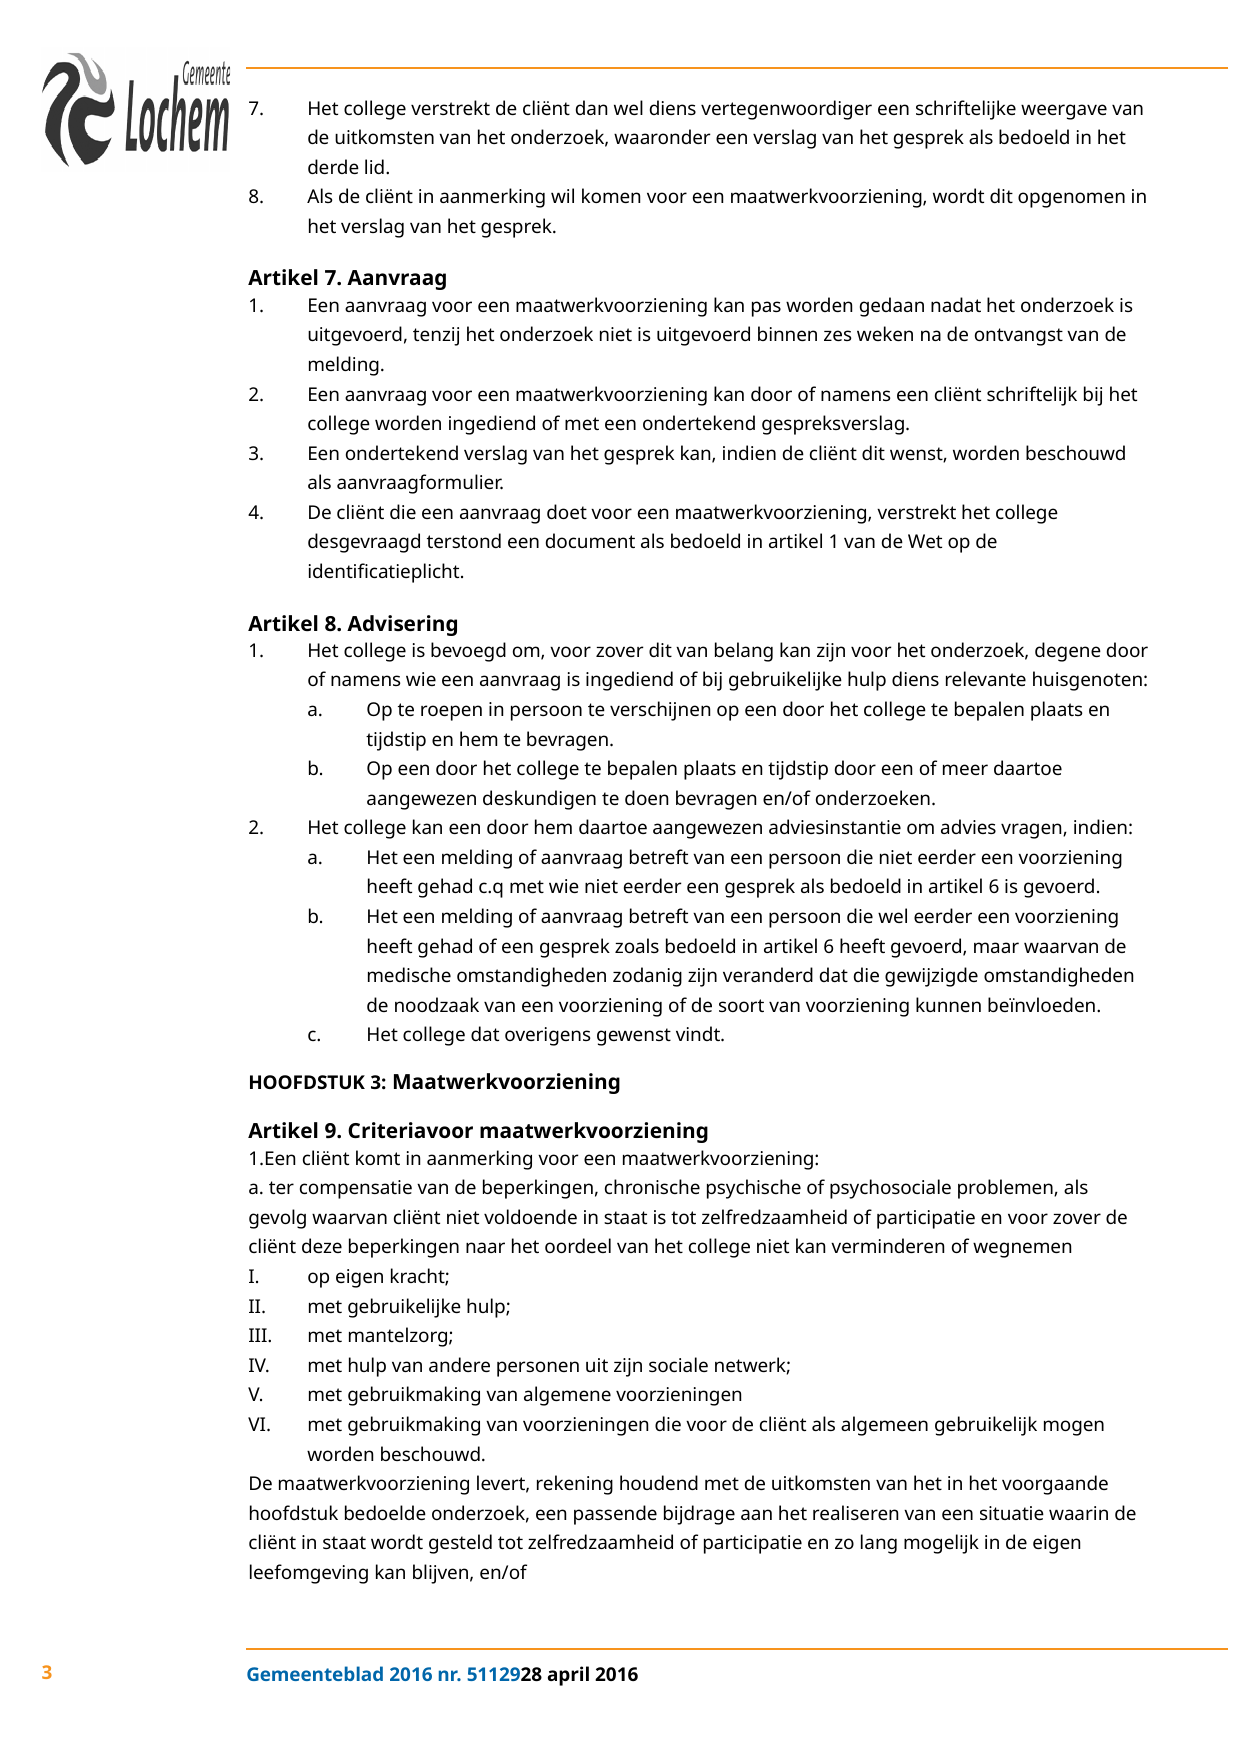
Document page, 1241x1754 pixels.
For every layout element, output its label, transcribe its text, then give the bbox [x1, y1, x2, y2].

list Een aanvraag voor een maatwerkvoorziening kan door of namens een cliënt schriftelijk bij het college worden ingediend of met een ondertekend gespreksverslag. [248, 381, 1152, 436]
text De maatwerkvoorziening levert, rekening houdend met de uitkomsten van het in het voorgaande hoofdstuk bedoelde onderzoek, een passende bijdrage aan het realiseren van een situatie waarin de cliënt in staat wordt gesteld tot zelfredzaamheid of participatie en zo lang mogelijk in de eigen leefomgeving kan blijven, en/of [248, 1470, 1152, 1585]
text a. ter compensatie van de beperkingen, chronische psychische of psychosociale problemen, als gevolg waarvan cliënt niet voldoende in staat is tot zelfredzaamheid of participatie en voor zover de cliënt deze beperkingen naar het oordeel van het college niet kan verminderen of wegnemen [248, 1174, 1152, 1259]
list Het een melding of aanvraag betreft van een persoon die wel eerder een voorziening heeft gehad of een gesprek zoals bedoeld in artikel 6 heeft gevoerd, maar waarvan de medische omstandigheden zodanig zijn veranderd dat die gewijzigde omstandigheden de noodzaak van een voorziening of de soort van voorziening kunnen beïnvloeden. [307, 903, 1152, 1018]
picture [41, 47, 231, 172]
text HOOFDSTUK 3: Maatwerkvoorziening [248, 1067, 1152, 1096]
list met gebruikelijke hulp; [248, 1293, 1152, 1319]
list Als de cliënt in aanmerking wil komen voor een maatwerkvoorziening, wordt dit opgenomen in het verslag van het gesprek. [248, 183, 1152, 239]
list De cliënt die een aanvraag doet voor een maatwerkvoorziening, verstrekt het college desgevraagd terstond een document als bedoeld in artikel 1 van de Wet op de identificatieplicht. [248, 499, 1152, 584]
list met mantelzorg; [248, 1322, 1152, 1348]
list met gebruikmaking van algemene voorzieningen [248, 1382, 1152, 1407]
text 1.Een cliënt komt in aanmerking voor een maatwerkvoorziening: [248, 1145, 1152, 1171]
list Het college is bevoegd om, voor zover dit van belang kan zijn voor het onderzoek, degene door of namens wie een aanvraag is ingediend of bij gebruikelijke hulp diens relevante huisgenoten: [248, 637, 1152, 692]
list Een aanvraag voor een maatwerkvoorziening kan pas worden gedaan nadat het onderzoek is uitgevoerd, tenzij het onderzoek niet is uitgevoerd binnen zes weken na de ontvangst van de melding. [248, 292, 1152, 377]
list Een ondertekend verslag van het gesprek kan, indien de cliënt dit wenst, worden beschouwd als aanvraagformulier. [248, 440, 1152, 495]
list Het een melding of aanvraag betreft van een persoon die niet eerder een voorziening heeft gehad c.q met wie niet eerder een gesprek als bedoeld in artikel 6 is gevoerd. [307, 844, 1152, 899]
list Op een door het college te bepalen plaats en tijdstip door een of meer daartoe aangewezen deskundigen te doen bevragen en/of onderzoeken. [307, 755, 1152, 811]
text Artikel 8. Advisering [248, 609, 1152, 637]
list Op te roepen in persoon te verschijnen op een door het college te bepalen plaats en tijdstip en hem te bevragen. [307, 696, 1152, 752]
list op eigen kracht; [248, 1263, 1152, 1289]
list met gebruikmaking van voorzieningen die voor de cliënt als algemeen gebruikelijk mogen worden beschouwd. [248, 1411, 1152, 1467]
list Het college dat overigens gewenst vindt. [307, 1022, 1152, 1047]
list Het college verstrekt de cliënt dan wel diens vertegenwoordiger een schriftelijke weergave van de uitkomsten van het onderzoek, waaronder een verslag van het gesprek als bedoeld in het derde lid. [248, 95, 1152, 180]
list Het college kan een door hem daartoe aangewezen adviesinstantie om advies vragen, indien: [248, 814, 1152, 840]
text Artikel 9. Criteriavoor maatwerkvoorziening [248, 1117, 1152, 1145]
text Artikel 7. Aanvraag [248, 263, 1152, 292]
list met hulp van andere personen uit zijn sociale netwerk; [248, 1352, 1152, 1378]
